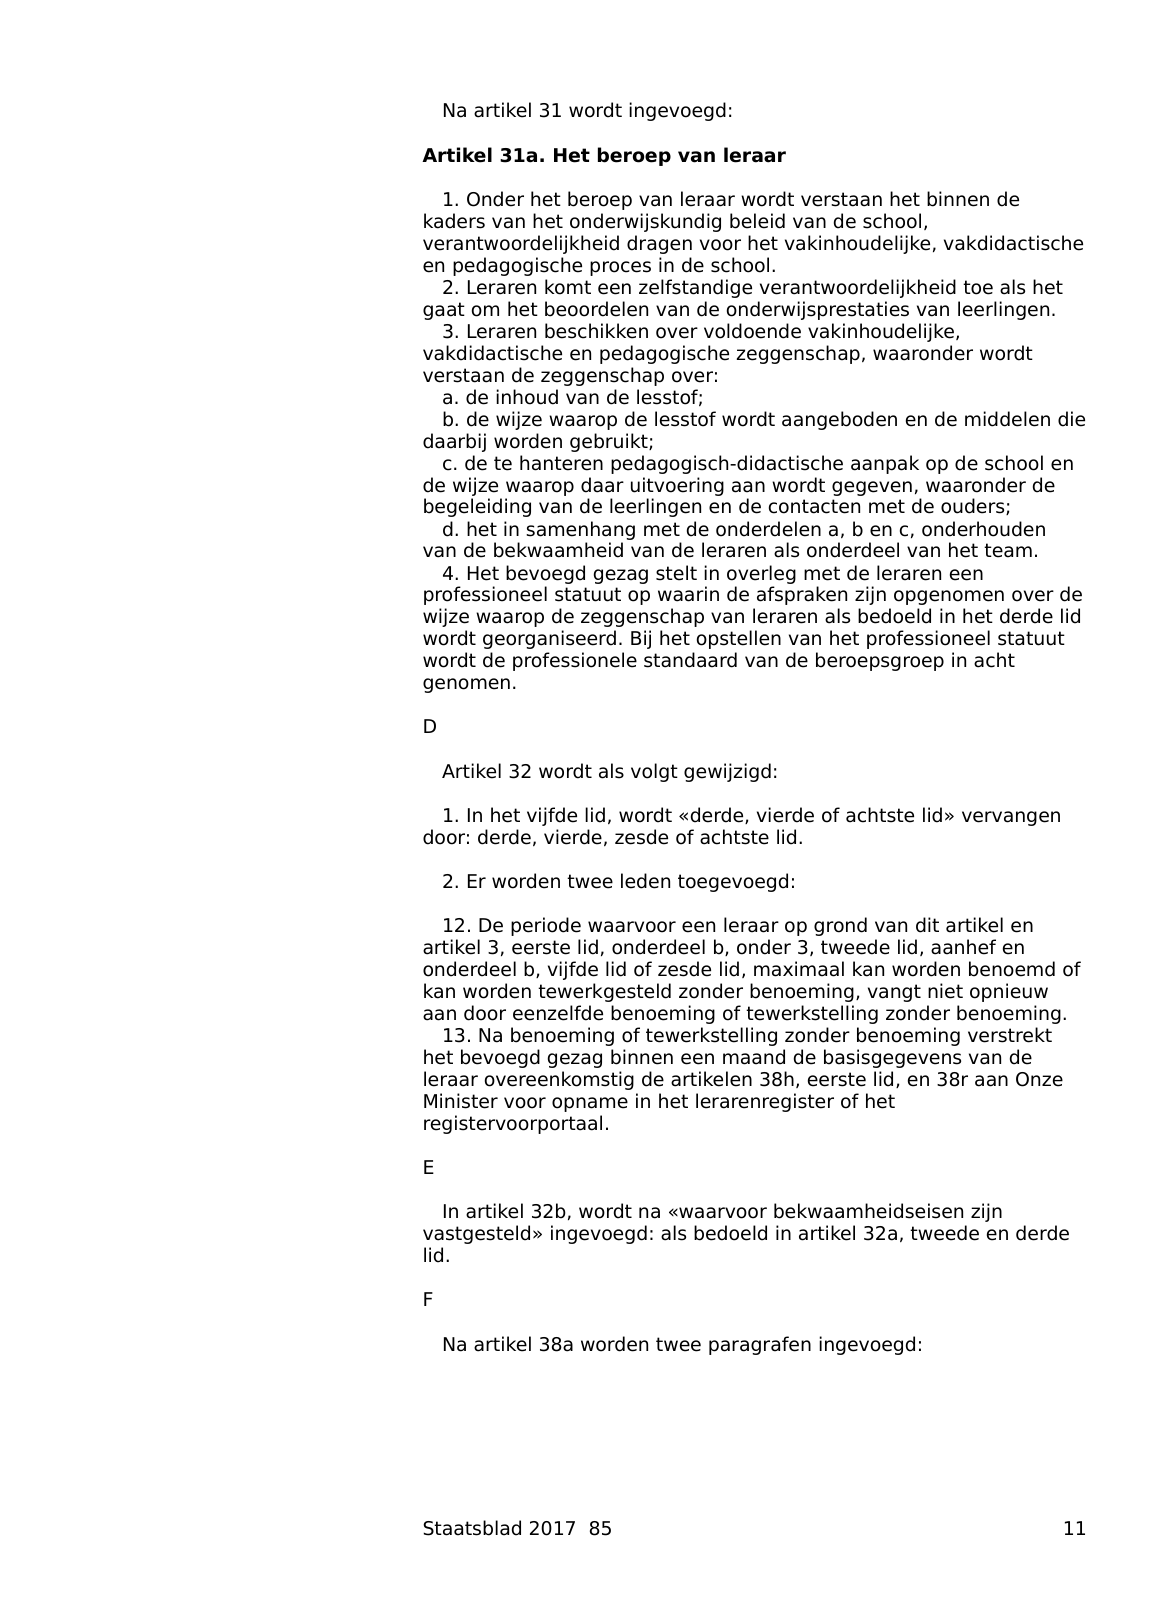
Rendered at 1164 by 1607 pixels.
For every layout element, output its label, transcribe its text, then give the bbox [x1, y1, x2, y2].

text 4. Het bevoegd gezag stelt in overleg met de leraren een professioneel statuut op waarin de afspraken zijn opgenomen over de wijze waarop de zeggenschap van leraren als bedoeld in het derde lid wordt georganiseerd. Bij het opstellen van het professioneel statuut wordt de professionele standaard van de beroepsgroep in acht genomen. [422, 562, 1087, 694]
text d. het in samenhang met de onderdelen a, b en c, onderhouden van de bekwaamheid van de leraren als onderdeel van het team. [422, 518, 1087, 562]
text In artikel 32b, wordt na «waarvoor bekwaamheidseisen zijn vastgesteld» ingevoegd: als bedoeld in artikel 32a, tweede en derde lid. [422, 1201, 1087, 1267]
text 2. Leraren komt een zelfstandige verantwoordelijkheid toe als het gaat om het beoordelen van de onderwijsprestaties van leerlingen. [422, 277, 1087, 321]
text Na artikel 38a worden twee paragrafen ingevoegd: [422, 1333, 1087, 1356]
text b. de wijze waarop de lesstof wordt aangeboden en de middelen die daarbij worden gebruikt; [422, 408, 1087, 452]
subtitle Artikel 31a. Het beroep van leraar [422, 144, 1087, 167]
text Na artikel 31 wordt ingevoegd: [422, 100, 1087, 122]
text 1. Onder het beroep van leraar wordt verstaan het binnen de kaders van het onderwijskundig beleid van de school, verantwoordelijkheid dragen voor het vakinhoudelijke, vakdidactische en pedagogische proces in de school. [422, 189, 1087, 277]
text 12. De periode waarvoor een leraar op grond van dit artikel en artikel 3, eerste lid, onderdeel b, onder 3, tweede lid, aanhef en onderdeel b, vijfde lid of zesde lid, maximaal kan worden benoemd of kan worden tewerkgesteld zonder benoeming, vangt niet opnieuw aan door eenzelfde benoeming of tewerkstelling zonder benoeming. [422, 915, 1087, 1025]
text c. de te hanteren pedagogisch-didactische aanpak op de school en de wijze waarop daar uitvoering aan wordt gegeven, waaronder de begeleiding van de leerlingen en de contacten met de ouders; [422, 452, 1087, 518]
text 3. Leraren beschikken over voldoende vakinhoudelijke, vakdidactische en pedagogische zeggenschap, waaronder wordt verstaan de zeggenschap over: [422, 321, 1087, 387]
text E [422, 1157, 1087, 1179]
text 1. In het vijfde lid, wordt «derde, vierde of achtste lid» vervangen door: derde, vierde, zesde of achtste lid. [422, 805, 1087, 849]
text F [422, 1289, 1087, 1311]
text D [422, 716, 1087, 738]
text Artikel 32 wordt als volgt gewijzigd: [422, 761, 1087, 783]
text a. de inhoud van de lesstof; [422, 387, 1087, 408]
text 13. Na benoeming of tewerkstelling zonder benoeming verstrekt het bevoegd gezag binnen een maand de basisgegevens van de leraar overeenkomstig de artikelen 38h, eerste lid, en 38r aan Onze Minister voor opname in het lerarenregister of het registervoorportaal. [422, 1025, 1087, 1135]
text 2. Er worden twee leden toegevoegd: [422, 871, 1087, 893]
